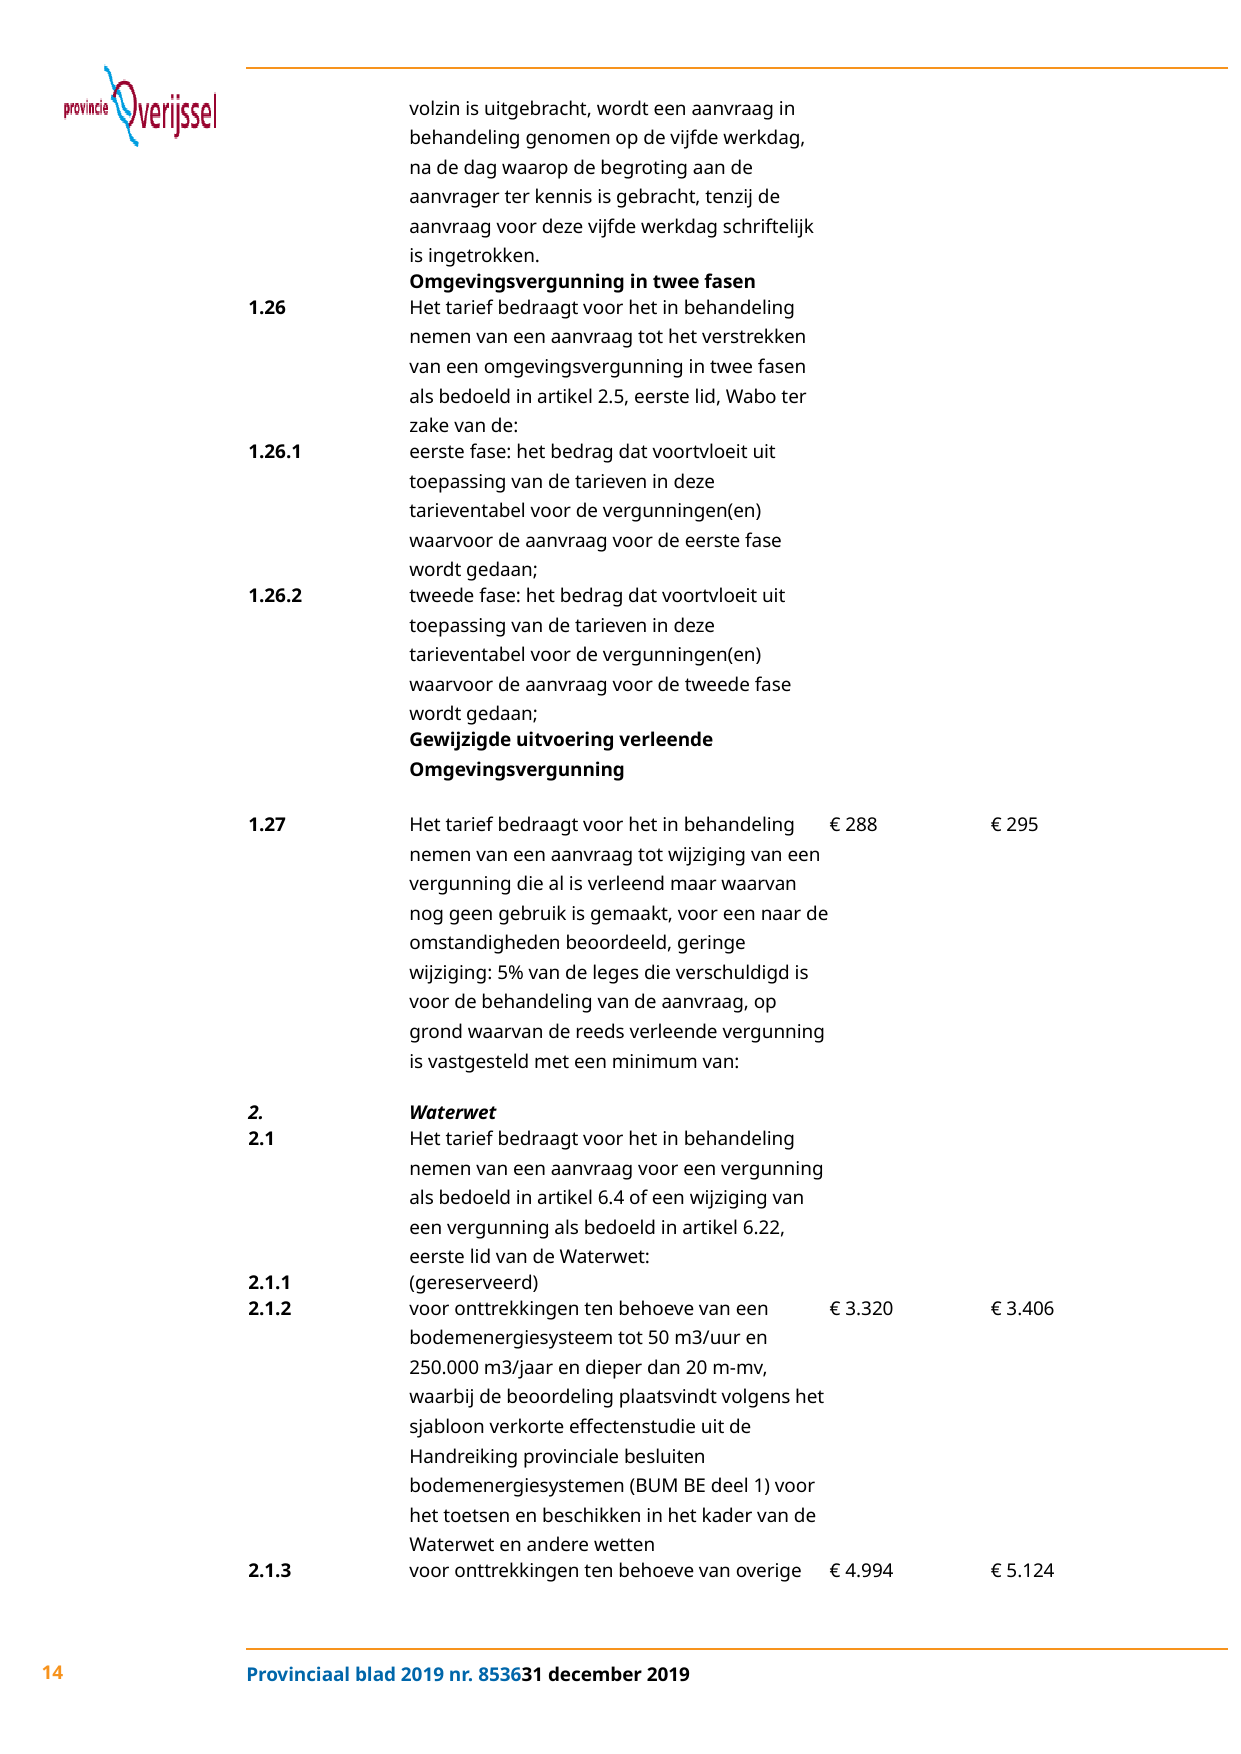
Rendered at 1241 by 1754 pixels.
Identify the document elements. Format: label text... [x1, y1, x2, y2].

table_cell 2.1.3 [248, 1557, 409, 1583]
table_cell voor onttrekkingen ten behoeve van overige [409, 1557, 829, 1583]
table_cell € 5.124 [991, 1557, 1152, 1583]
table_cell € 288 [829, 811, 991, 1074]
table_cell [991, 294, 1152, 438]
table_cell [829, 1125, 991, 1269]
table_cell € 3.406 [991, 1295, 1152, 1557]
table_cell [248, 1074, 409, 1099]
table_cell tweede fase: het bedrag dat voortvloeit uit toepassing van de tarieven in deze tarieventabel voor de vergunningen(en) waarvoor de aanvraag voor de tweede fase wordt gedaan; [409, 582, 829, 726]
table_cell [829, 1074, 991, 1099]
table_cell [991, 1125, 1152, 1269]
table_cell volzin is uitgebracht, wordt een aanvraag in behandeling genomen op de vijfde werkdag, na de dag waarop de begroting aan de aanvrager ter kennis is gebracht, tenzij de aanvraag voor deze vijfde werkdag schriftelijk is ingetrokken. [409, 95, 829, 268]
table_cell [829, 269, 991, 294]
picture [41, 47, 231, 172]
table_cell Het tarief bedraagt voor het in behandeling nemen van een aanvraag tot het verstrekken van een omgevingsvergunning in twee fasen als bedoeld in artikel 2.5, eerste lid, Wabo ter zake van de: [409, 294, 829, 438]
table_cell [248, 726, 409, 811]
table_cell [248, 269, 409, 294]
table_cell eerste fase: het bedrag dat voortvloeit uit toepassing van de tarieven in deze tarieventabel voor de vergunningen(en) waarvoor de aanvraag voor de eerste fase wordt gedaan; [409, 438, 829, 582]
table_cell 1.26.2 [248, 582, 409, 726]
table_cell [991, 1099, 1152, 1125]
table_cell Waterwet [409, 1099, 829, 1125]
table_cell 2. [248, 1099, 409, 1125]
table_cell 2.1.2 [248, 1295, 409, 1557]
table_cell Gewijzigde uitvoering verleende Omgevingsvergunning [409, 726, 829, 811]
table_cell 1.26 [248, 294, 409, 438]
table_cell [829, 438, 991, 582]
table_cell 1.27 [248, 811, 409, 1074]
table_cell [829, 582, 991, 726]
table_cell [991, 269, 1152, 294]
table_cell [409, 1074, 829, 1099]
table_cell € 4.994 [829, 1557, 991, 1583]
table_cell [991, 95, 1152, 268]
table_cell [829, 1099, 991, 1125]
table_cell [829, 726, 991, 811]
table_cell [991, 438, 1152, 582]
table_cell [991, 726, 1152, 811]
table_cell 2.1 [248, 1125, 409, 1269]
table_cell Omgevingsvergunning in twee fasen [409, 269, 829, 294]
table_cell [991, 1074, 1152, 1099]
table_cell 2.1.1 [248, 1269, 409, 1295]
table_cell [991, 582, 1152, 726]
table_cell [248, 95, 409, 268]
table_cell € 295 [991, 811, 1152, 1074]
table_cell Het tarief bedraagt voor het in behandeling nemen van een aanvraag tot wijziging van een vergunning die al is verleend maar waarvan nog geen gebruik is gemaakt, voor een naar de omstandigheden beoordeeld, geringe wijziging: 5% van de leges die verschuldigd is voor de behandeling van de aanvraag, op grond waarvan de reeds verleende vergunning is vastgesteld met een minimum van: [409, 811, 829, 1074]
table_cell € 3.320 [829, 1295, 991, 1557]
table_cell 1.26.1 [248, 438, 409, 582]
table_cell [829, 95, 991, 268]
table_cell Het tarief bedraagt voor het in behandeling nemen van een aanvraag voor een vergunning als bedoeld in artikel 6.4 of een wijziging van een vergunning als bedoeld in artikel 6.22, eerste lid van de Waterwet: [409, 1125, 829, 1269]
table_cell [829, 294, 991, 438]
table_cell [829, 1269, 991, 1295]
table_cell voor onttrekkingen ten behoeve van een bodemenergiesysteem tot 50 m3/uur en 250.000 m3/jaar en dieper dan 20 m-mv, waarbij de beoordeling plaatsvindt volgens het sjabloon verkorte effectenstudie uit de Handreiking provinciale besluiten bodemenergiesystemen (BUM BE deel 1) voor het toetsen en beschikken in het kader van de Waterwet en andere wetten [409, 1295, 829, 1557]
table_cell (gereserveerd) [409, 1269, 829, 1295]
table_cell [991, 1269, 1152, 1295]
